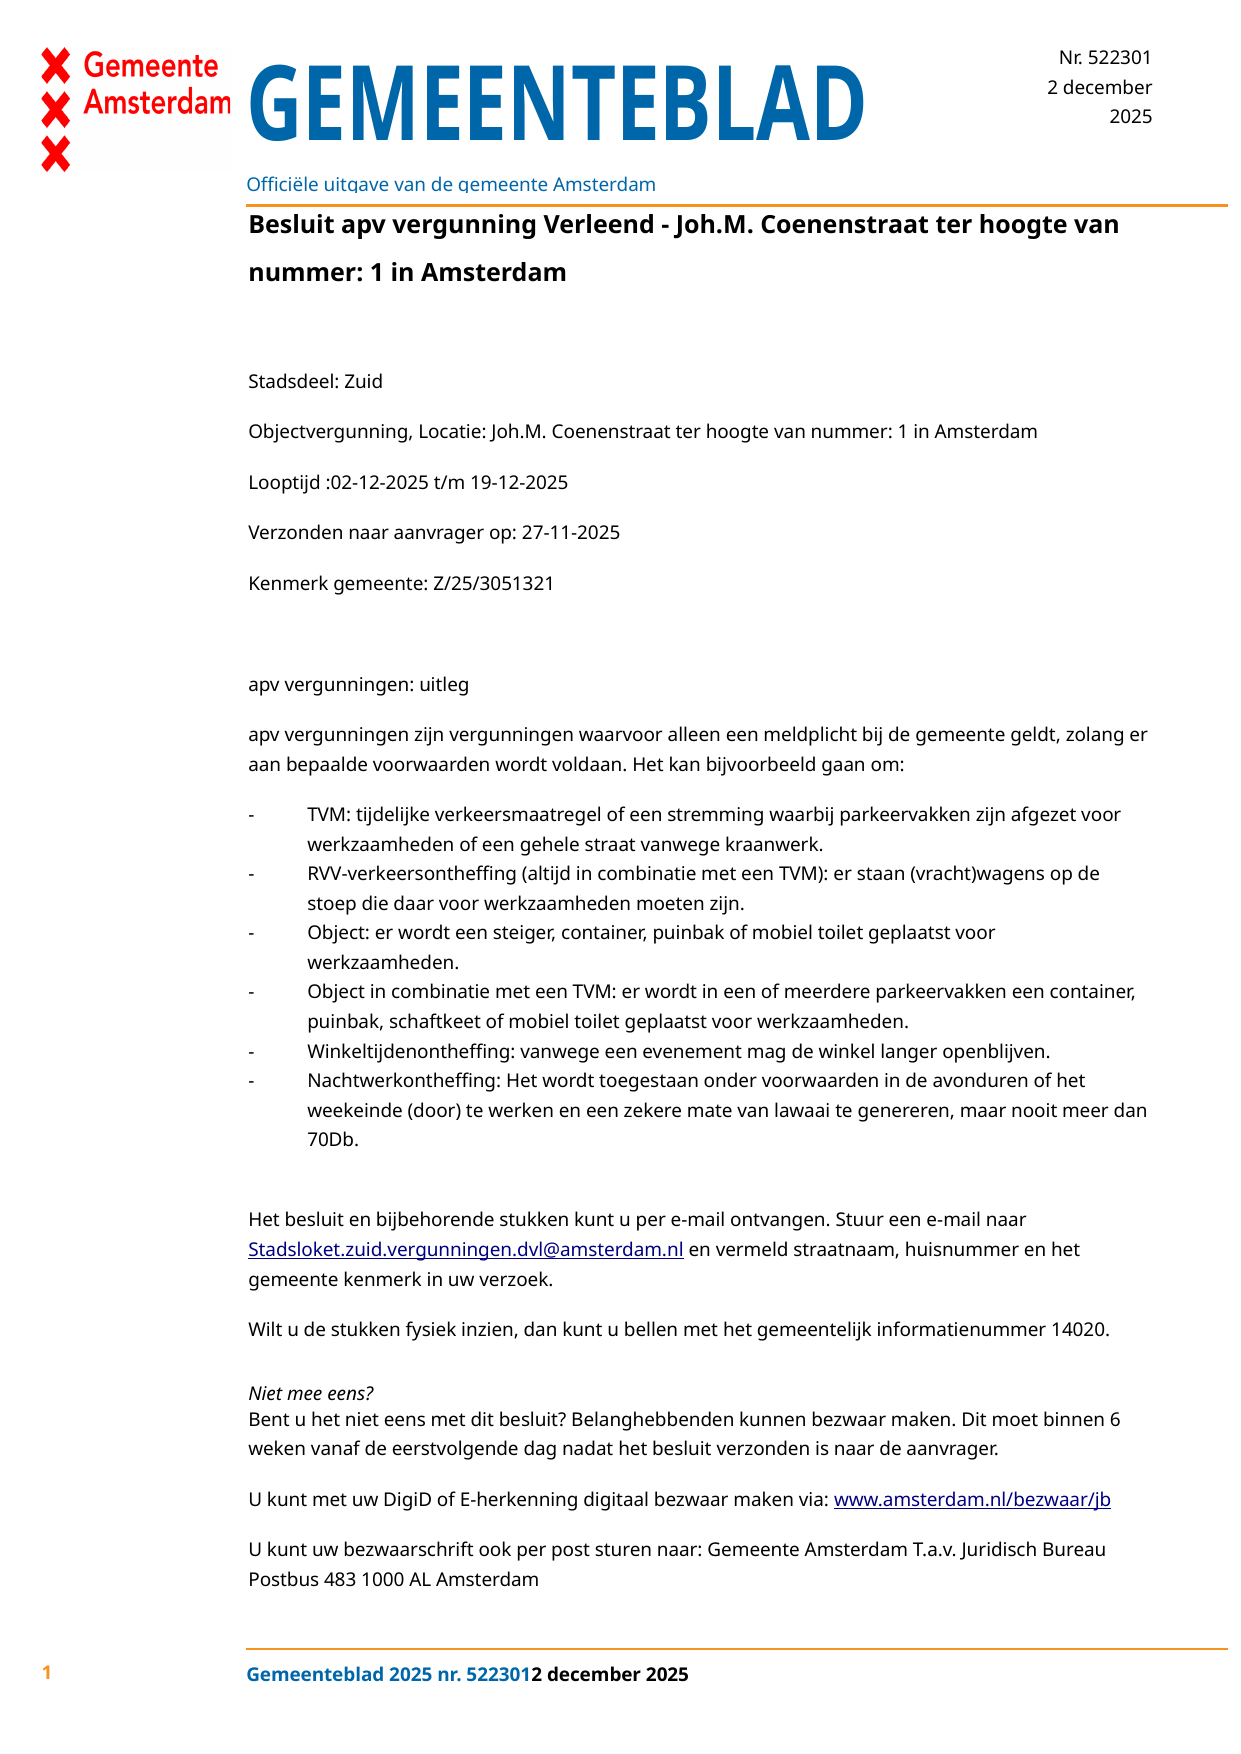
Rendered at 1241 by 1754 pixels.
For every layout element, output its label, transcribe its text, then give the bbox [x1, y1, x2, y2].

text Objectvergunning, Locatie: Joh.M. Coenenstraat ter hoogte van nummer: 1 in Amsterdam [248, 419, 1152, 444]
list Winkeltijdenontheffing: vanwege een evenement mag de winkel langer openblijven. [248, 1038, 1152, 1064]
list Object: er wordt een steiger, container, puinbak of mobiel toilet geplaatst voor werkzaamheden. [248, 919, 1152, 975]
text U kunt uw bezwaarschrift ook per post sturen naar: Gemeente Amsterdam T.a.v. Juridisch Bureau Postbus 483 1000 AL Amsterdam [248, 1536, 1152, 1592]
text Stadsdeel: Zuid [248, 368, 1152, 394]
text Het besluit en bijbehorende stukken kunt u per e-mail ontvangen. Stuur een e-mail naar Stadsloket.zuid.vergunningen.dvl@amsterdam.nl en vermeld straatnaam, huisnummer en het gemeente kenmerk in uw verzoek. [248, 1207, 1152, 1292]
text Wilt u de stukken fysiek inzien, dan kunt u bellen met het gemeentelijk informatienummer 14020. [248, 1316, 1152, 1342]
list Object in combinatie met een TVM: er wordt in een of meerdere parkeervakken een container, puinbak, schaftkeet of mobiel toilet geplaatst voor werkzaamheden. [248, 979, 1152, 1034]
text Verzonden naar aanvrager op: 27-11-2025 [248, 519, 1152, 545]
list RVV-verkeersontheffing (altijd in combinatie met een TVM): er staan (vracht)wagens op de stoep die daar voor werkzaamheden moeten zijn. [248, 860, 1152, 916]
text Besluit apv vergunning Verleend - Joh.M. Coenenstraat ter hoogte van nummer: 1 in Amsterdam [248, 207, 1152, 288]
text U kunt met uw DigiD of E-herkenning digitaal bezwaar maken via: www.amsterdam.nl/bezwaar/jb [248, 1486, 1152, 1512]
text Bent u het niet eens met dit besluit? Belanghebbenden kunnen bezwaar maken. Dit moet binnen 6 weken vanaf de eerstvolgende dag nadat het besluit verzonden is naar de aanvrager. [248, 1406, 1152, 1461]
text Looptijd :02-12-2025 t/m 19-12-2025 [248, 469, 1152, 495]
text Kenmerk gemeente: Z/25/3051321 [248, 570, 1152, 596]
list TVM: tijdelijke verkeersmaatregel of een stremming waarbij parkeervakken zijn afgezet voor werkzaamheden of een gehele straat vanwege kraanwerk. [248, 801, 1152, 857]
text apv vergunningen zijn vergunningen waarvoor alleen een meldplicht bij de gemeente geldt, zolang er aan bepaalde voorwaarden wordt voldaan. Het kan bijvoorbeeld gaan om: [248, 721, 1152, 777]
text apv vergunningen: uitleg [248, 671, 1152, 697]
text Niet mee eens? [248, 1380, 1152, 1406]
list Nachtwerkontheffing: Het wordt toegestaan onder voorwaarden in de avonduren of het weekeinde (door) te werken en een zekere mate van lawaai te genereren, maar nooit meer dan 70Db. [248, 1067, 1152, 1152]
picture [41, 47, 231, 172]
